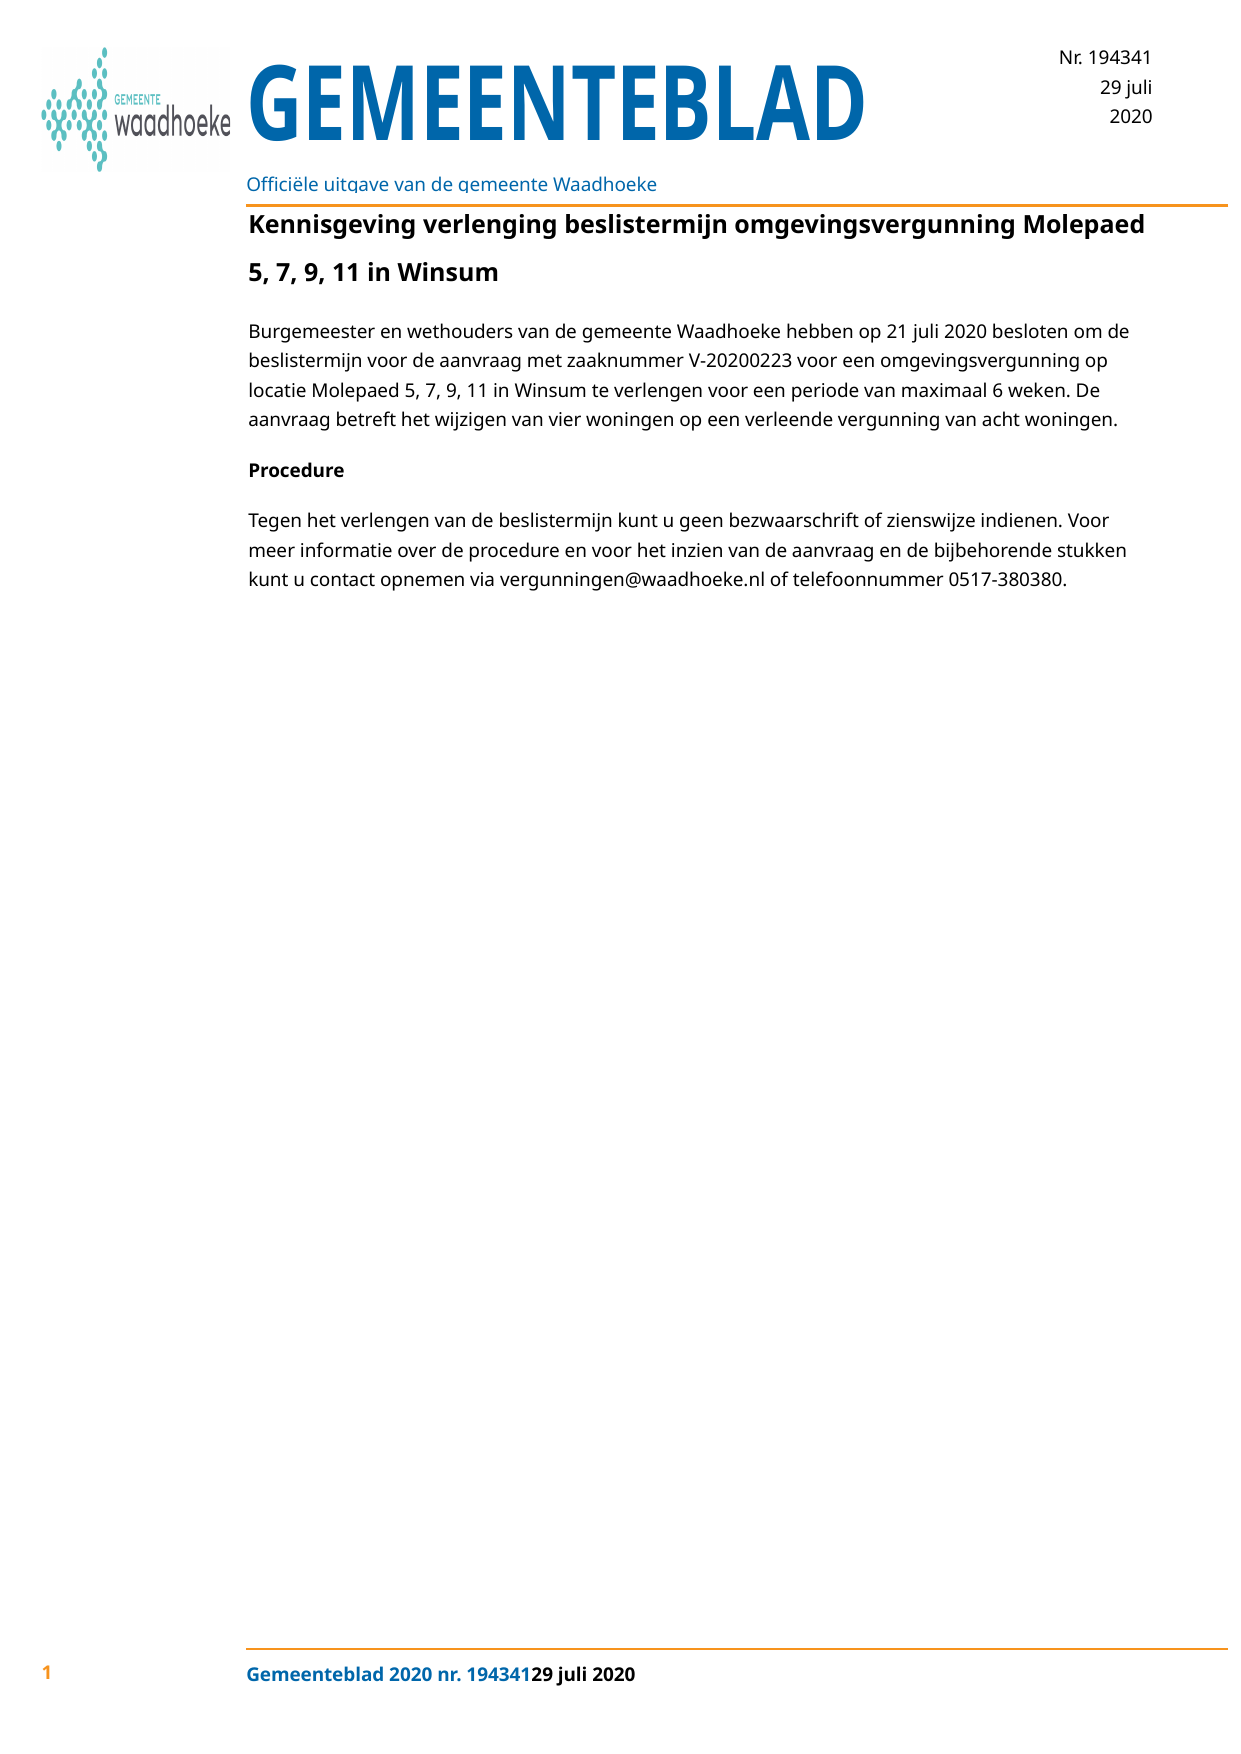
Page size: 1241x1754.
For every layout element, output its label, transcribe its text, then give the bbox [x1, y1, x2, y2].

text Burgemeester en wethouders van de gemeente Waadhoeke hebben op 21 juli 2020 besloten om de beslistermijn voor de aanvraag met zaaknummer V-20200223 voor een omgevingsvergunning op locatie Molepaed 5, 7, 9, 11 in Winsum te verlengen voor een periode van maximaal 6 weken. De aanvraag betreft het wijzigen van vier woningen op een verleende vergunning van acht woningen. [248, 318, 1152, 432]
text Tegen het verlengen van de beslistermijn kunt u geen bezwaarschrift of zienswijze indienen. Voor meer informatie over de procedure en voor het inzien van de aanvraag en de bijbehorende stukken kunt u contact opnemen via vergunningen@waadhoeke.nl of telefoonnummer 0517-380380. [248, 507, 1152, 592]
text Kennisgeving verlenging beslistermijn omgevingsvergunning Molepaed 5, 7, 9, 11 in Winsum [248, 207, 1152, 288]
text Procedure [248, 457, 1152, 483]
picture [41, 47, 231, 172]
